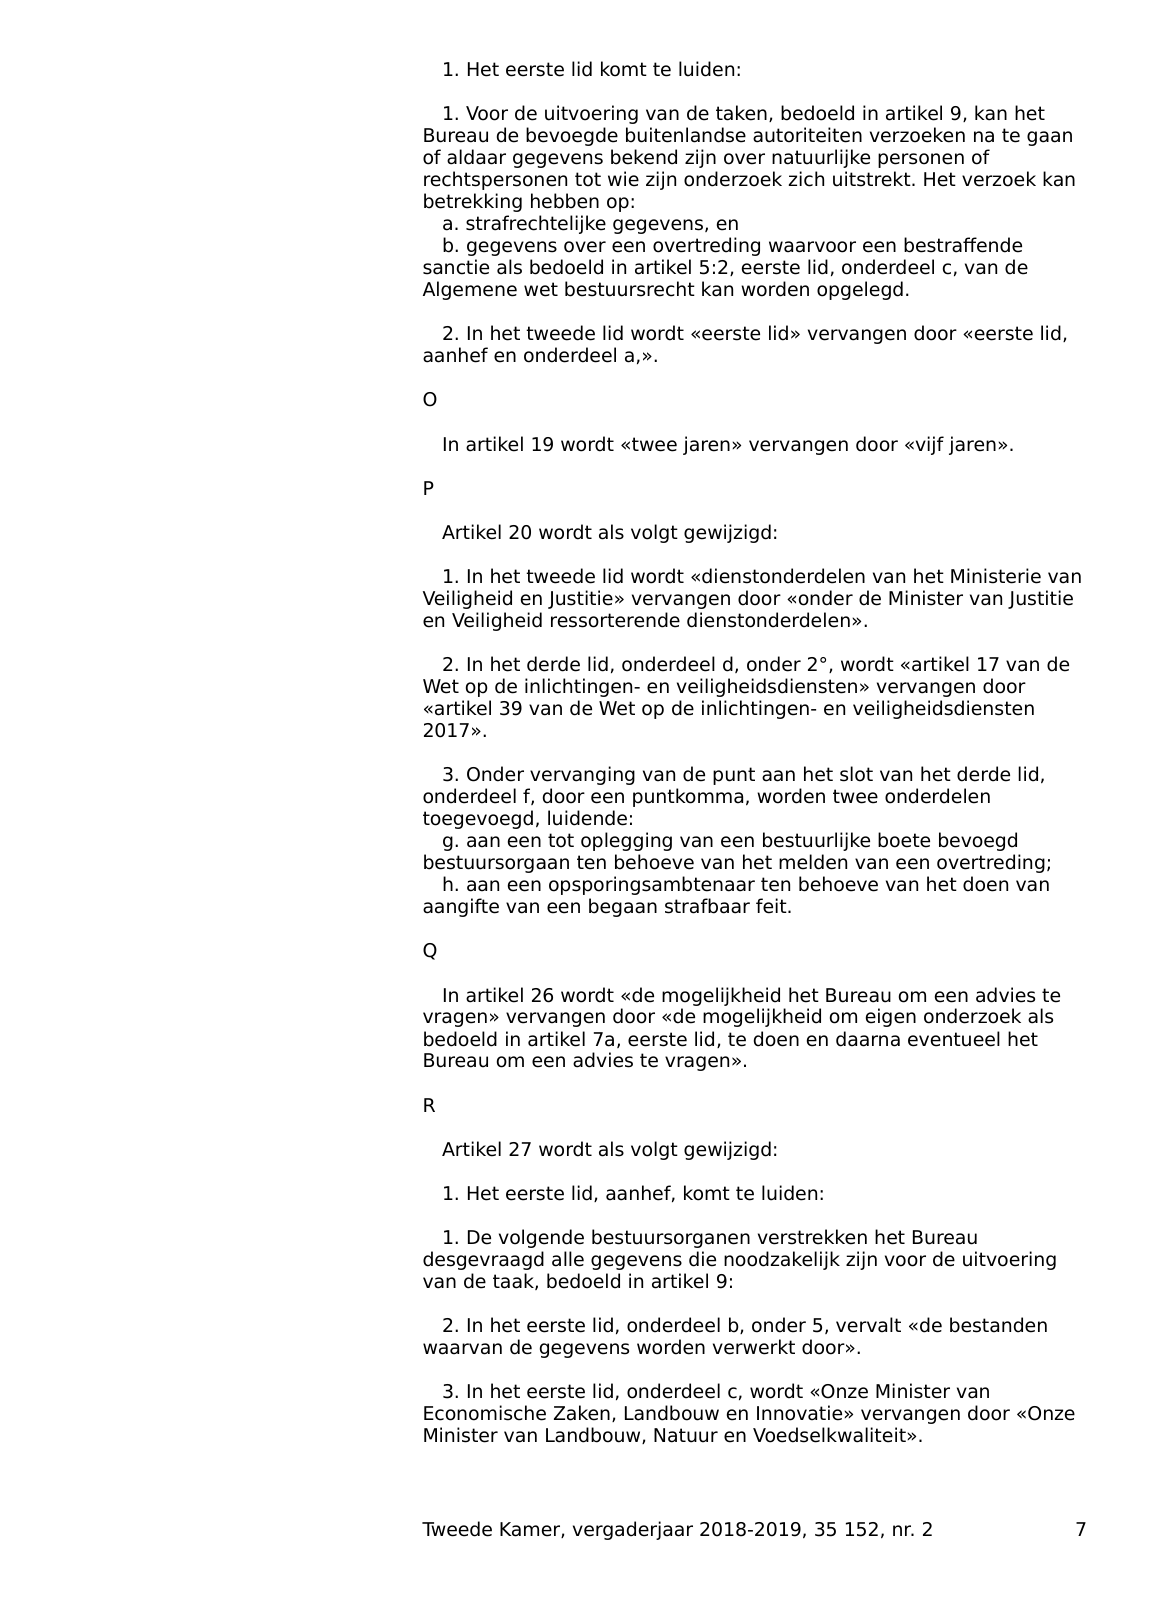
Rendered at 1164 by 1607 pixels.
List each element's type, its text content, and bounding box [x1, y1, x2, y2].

text Artikel 27 wordt als volgt gewijzigd: [422, 1139, 1087, 1161]
text P [422, 478, 1087, 500]
text g. aan een tot oplegging van een bestuurlijke boete bevoegd bestuursorgaan ten behoeve van het melden van een overtreding; [422, 830, 1087, 874]
text h. aan een opsporingsambtenaar ten behoeve van het doen van aangifte van een begaan strafbaar feit. [422, 874, 1087, 918]
text Q [422, 940, 1087, 962]
text 1. Het eerste lid komt te luiden: [422, 59, 1087, 81]
text In artikel 26 wordt «de mogelijkheid het Bureau om een advies te vragen» vervangen door «de mogelijkheid om eigen onderzoek als bedoeld in artikel 7a, eerste lid, te doen en daarna eventueel het Bureau om een advies te vragen». [422, 984, 1087, 1072]
text 2. In het eerste lid, onderdeel b, onder 5, vervalt «de bestanden waarvan de gegevens worden verwerkt door». [422, 1315, 1087, 1359]
text 1. De volgende bestuursorganen verstrekken het Bureau desgevraagd alle gegevens die noodzakelijk zijn voor de uitvoering van de taak, bedoeld in artikel 9: [422, 1227, 1087, 1293]
text Artikel 20 wordt als volgt gewijzigd: [422, 522, 1087, 544]
text 2. In het tweede lid wordt «eerste lid» vervangen door «eerste lid, aanhef en onderdeel a,». [422, 323, 1087, 367]
text 3. In het eerste lid, onderdeel c, wordt «Onze Minister van Economische Zaken, Landbouw en Innovatie» vervangen door «Onze Minister van Landbouw, Natuur en Voedselkwaliteit». [422, 1381, 1087, 1447]
text 2. In het derde lid, onderdeel d, onder 2°, wordt «artikel 17 van de Wet op de inlichtingen- en veiligheidsdiensten» vervangen door «artikel 39 van de Wet op de inlichtingen- en veiligheidsdiensten 2017». [422, 654, 1087, 742]
text a. strafrechtelijke gegevens, en [422, 213, 1087, 235]
text b. gegevens over een overtreding waarvoor een bestraffende sanctie als bedoeld in artikel 5:2, eerste lid, onderdeel c, van de Algemene wet bestuursrecht kan worden opgelegd. [422, 235, 1087, 301]
text O [422, 389, 1087, 411]
text 1. Voor de uitvoering van de taken, bedoeld in artikel 9, kan het Bureau de bevoegde buitenlandse autoriteiten verzoeken na te gaan of aldaar gegevens bekend zijn over natuurlijke personen of rechtspersonen tot wie zijn onderzoek zich uitstrekt. Het verzoek kan betrekking hebben op: [422, 103, 1087, 213]
text 1. Het eerste lid, aanhef, komt te luiden: [422, 1183, 1087, 1205]
text 3. Onder vervanging van de punt aan het slot van het derde lid, onderdeel f, door een puntkomma, worden twee onderdelen toegevoegd, luidende: [422, 764, 1087, 830]
text R [422, 1094, 1087, 1117]
text 1. In het tweede lid wordt «dienstonderdelen van het Ministerie van Veiligheid en Justitie» vervangen door «onder de Minister van Justitie en Veiligheid ressorterende dienstonderdelen». [422, 566, 1087, 632]
text In artikel 19 wordt «twee jaren» vervangen door «vijf jaren». [422, 433, 1087, 456]
